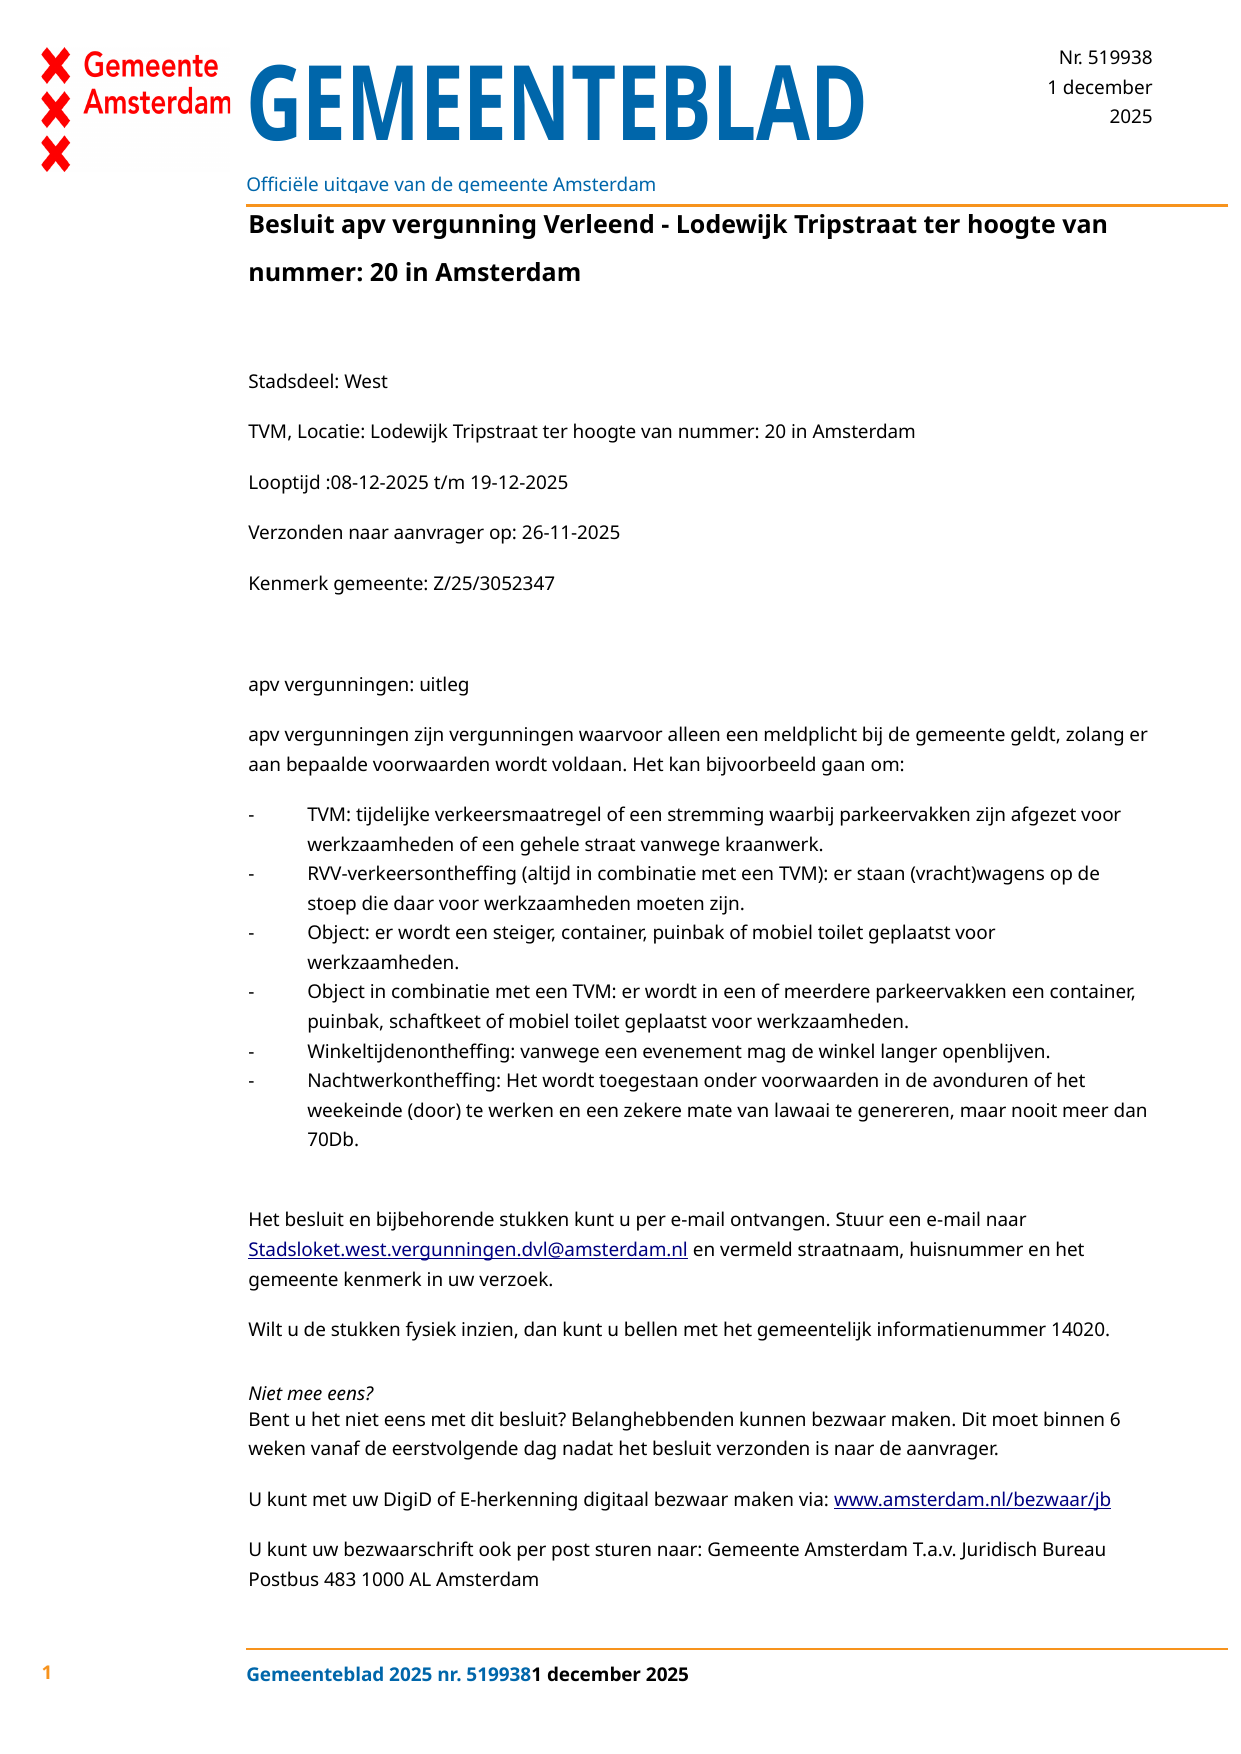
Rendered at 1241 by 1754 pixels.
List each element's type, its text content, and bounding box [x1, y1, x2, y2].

text Besluit apv vergunning Verleend - Lodewijk Tripstraat ter hoogte van nummer: 20 in Amsterdam [248, 207, 1152, 288]
text Bent u het niet eens met dit besluit? Belanghebbenden kunnen bezwaar maken. Dit moet binnen 6 weken vanaf de eerstvolgende dag nadat het besluit verzonden is naar de aanvrager. [248, 1406, 1152, 1461]
list RVV-verkeersontheffing (altijd in combinatie met een TVM): er staan (vracht)wagens op de stoep die daar voor werkzaamheden moeten zijn. [248, 860, 1152, 916]
text U kunt uw bezwaarschrift ook per post sturen naar: Gemeente Amsterdam T.a.v. Juridisch Bureau Postbus 483 1000 AL Amsterdam [248, 1536, 1152, 1592]
text TVM, Locatie: Lodewijk Tripstraat ter hoogte van nummer: 20 in Amsterdam [248, 419, 1152, 444]
list Winkeltijdenontheffing: vanwege een evenement mag de winkel langer openblijven. [248, 1038, 1152, 1064]
text U kunt met uw DigiD of E-herkenning digitaal bezwaar maken via: www.amsterdam.nl/bezwaar/jb [248, 1486, 1152, 1512]
list Nachtwerkontheffing: Het wordt toegestaan onder voorwaarden in de avonduren of het weekeinde (door) te werken en een zekere mate van lawaai te genereren, maar nooit meer dan 70Db. [248, 1067, 1152, 1152]
text Verzonden naar aanvrager op: 26-11-2025 [248, 519, 1152, 545]
list Object in combinatie met een TVM: er wordt in een of meerdere parkeervakken een container, puinbak, schaftkeet of mobiel toilet geplaatst voor werkzaamheden. [248, 979, 1152, 1034]
text apv vergunningen zijn vergunningen waarvoor alleen een meldplicht bij de gemeente geldt, zolang er aan bepaalde voorwaarden wordt voldaan. Het kan bijvoorbeeld gaan om: [248, 721, 1152, 777]
list Object: er wordt een steiger, container, puinbak of mobiel toilet geplaatst voor werkzaamheden. [248, 919, 1152, 975]
text Kenmerk gemeente: Z/25/3052347 [248, 570, 1152, 596]
text Wilt u de stukken fysiek inzien, dan kunt u bellen met het gemeentelijk informatienummer 14020. [248, 1316, 1152, 1342]
text Looptijd :08-12-2025 t/m 19-12-2025 [248, 469, 1152, 495]
list TVM: tijdelijke verkeersmaatregel of een stremming waarbij parkeervakken zijn afgezet voor werkzaamheden of een gehele straat vanwege kraanwerk. [248, 801, 1152, 857]
picture [41, 47, 231, 172]
text Het besluit en bijbehorende stukken kunt u per e-mail ontvangen. Stuur een e-mail naar Stadsloket.west.vergunningen.dvl@amsterdam.nl en vermeld straatnaam, huisnummer en het gemeente kenmerk in uw verzoek. [248, 1207, 1152, 1292]
text apv vergunningen: uitleg [248, 671, 1152, 697]
text Stadsdeel: West [248, 368, 1152, 394]
text Niet mee eens? [248, 1380, 1152, 1406]
